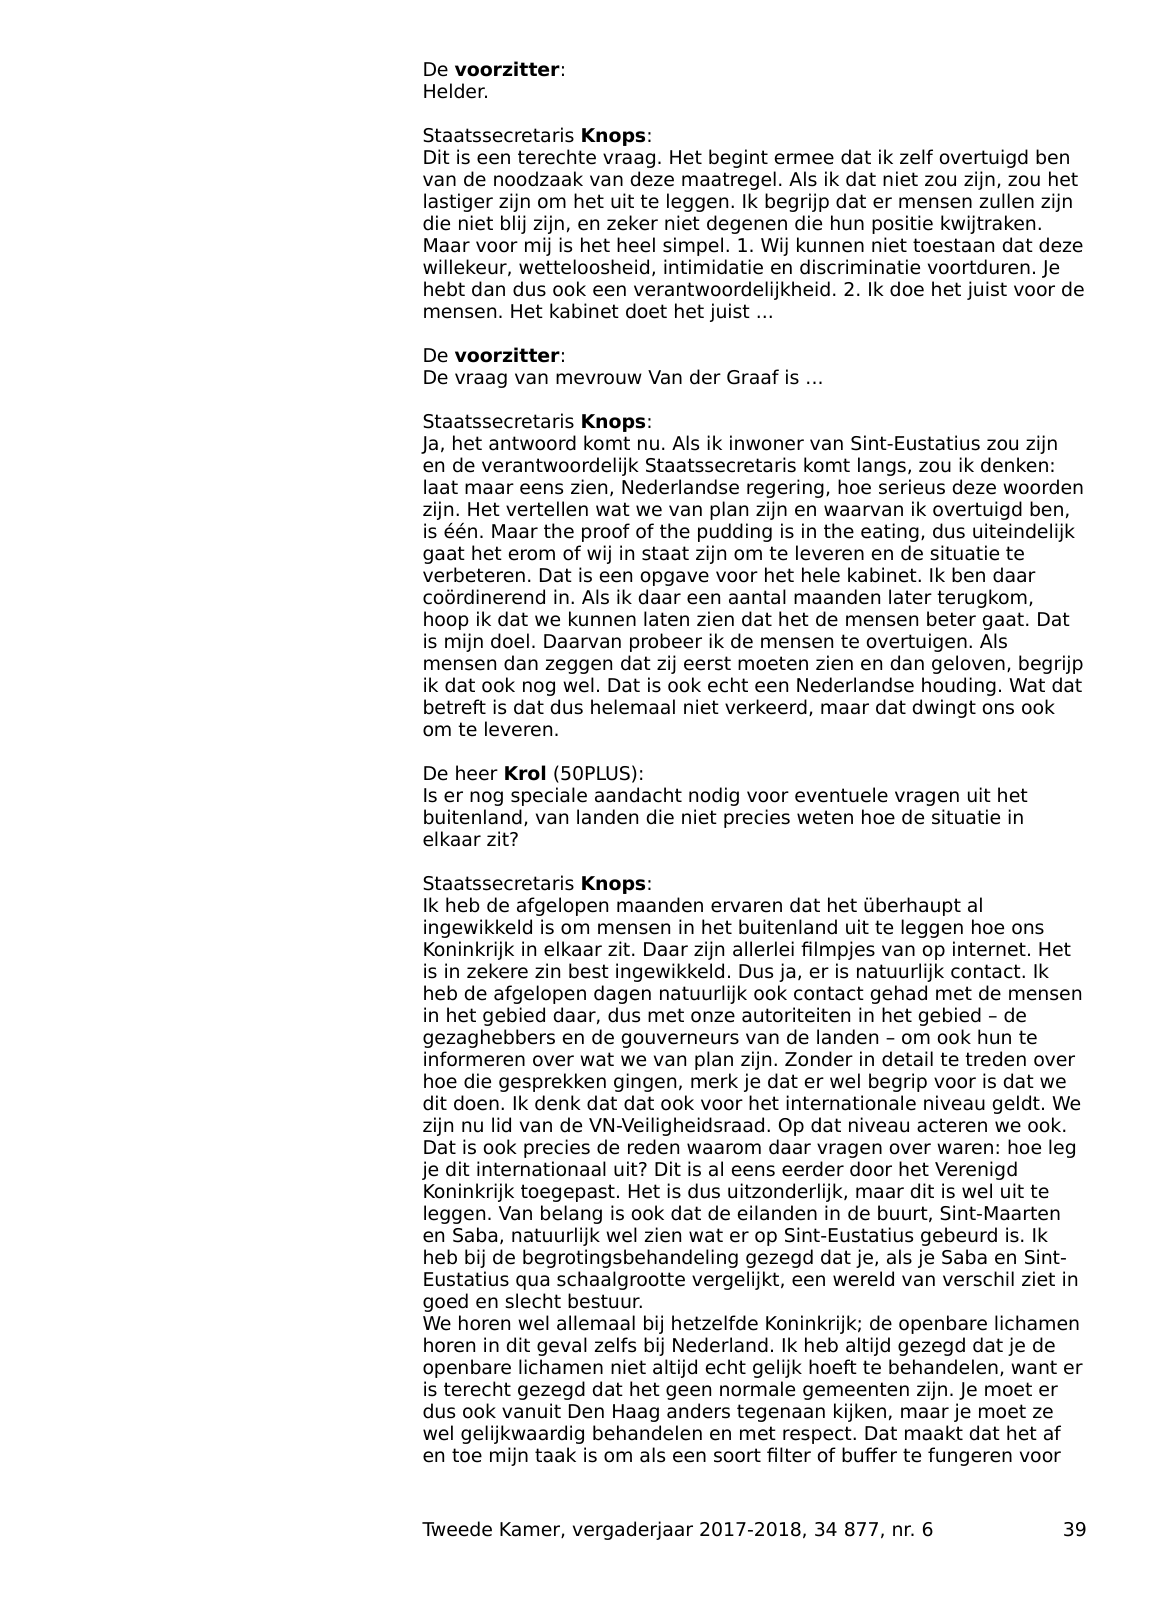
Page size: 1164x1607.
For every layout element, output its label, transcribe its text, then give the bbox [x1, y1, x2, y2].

text De voorzitter: [422, 345, 1087, 367]
text Dit is een terechte vraag. Het begint ermee dat ik zelf overtuigd ben van de noodzaak van deze maatregel. Als ik dat niet zou zijn, zou het lastiger zijn om het uit te leggen. Ik begrijp dat er mensen zullen zijn die niet blij zijn, en zeker niet degenen die hun positie kwijtraken. Maar voor mij is het heel simpel. 1. Wij kunnen niet toestaan dat deze willekeur, wetteloosheid, intimidatie en discriminatie voortduren. Je hebt dan dus ook een verantwoordelijkheid. 2. Ik doe het juist voor de mensen. Het kabinet doet het juist ... [422, 147, 1087, 323]
text De vraag van mevrouw Van der Graaf is ... [422, 367, 1087, 389]
text Is er nog speciale aandacht nodig voor eventuele vragen uit het buitenland, van landen die niet precies weten hoe de situatie in elkaar zit? [422, 785, 1087, 851]
text De voorzitter: [422, 59, 1087, 81]
text Staatssecretaris Knops: [422, 125, 1087, 147]
text Staatssecretaris Knops: [422, 873, 1087, 895]
text Ja, het antwoord komt nu. Als ik inwoner van Sint-Eustatius zou zijn en de verantwoordelijk Staatssecretaris komt langs, zou ik denken: laat maar eens zien, Nederlandse regering, hoe serieus deze woorden zijn. Het vertellen wat we van plan zijn en waarvan ik overtuigd ben, is één. Maar the proof of the pudding is in the eating, dus uiteindelijk gaat het erom of wij in staat zijn om te leveren en de situatie te verbeteren. Dat is een opgave voor het hele kabinet. Ik ben daar coördinerend in. Als ik daar een aantal maanden later terugkom, hoop ik dat we kunnen laten zien dat het de mensen beter gaat. Dat is mijn doel. Daarvan probeer ik de mensen te overtuigen. Als mensen dan zeggen dat zij eerst moeten zien en dan geloven, begrijp ik dat ook nog wel. Dat is ook echt een Nederlandse houding. Wat dat betreft is dat dus helemaal niet verkeerd, maar dat dwingt ons ook om te leveren. [422, 433, 1087, 741]
text Helder. [422, 81, 1087, 103]
text Staatssecretaris Knops: [422, 411, 1087, 433]
text Ik heb de afgelopen maanden ervaren dat het überhaupt al ingewikkeld is om mensen in het buitenland uit te leggen hoe ons Koninkrijk in elkaar zit. Daar zijn allerlei filmpjes van op internet. Het is in zekere zin best ingewikkeld. Dus ja, er is natuurlijk contact. Ik heb de afgelopen dagen natuurlijk ook contact gehad met de mensen in het gebied daar, dus met onze autoriteiten in het gebied – de gezaghebbers en de gouverneurs van de landen – om ook hun te informeren over wat we van plan zijn. Zonder in detail te treden over hoe die gesprekken gingen, merk je dat er wel begrip voor is dat we dit doen. Ik denk dat dat ook voor het internationale niveau geldt. We zijn nu lid van de VN-Veiligheidsraad. Op dat niveau acteren we ook. Dat is ook precies de reden waarom daar vragen over waren: hoe leg je dit internationaal uit? Dit is al eens eerder door het Verenigd Koninkrijk toegepast. Het is dus uitzonderlijk, maar dit is wel uit te leggen. Van belang is ook dat de eilanden in de buurt, Sint-Maarten en Saba, natuurlijk wel zien wat er op Sint-Eustatius gebeurd is. Ik heb bij de begrotingsbehandeling gezegd dat je, als je Saba en Sint-Eustatius qua schaalgrootte vergelijkt, een wereld van verschil ziet in goed en slecht bestuur. [422, 895, 1087, 1313]
text We horen wel allemaal bij hetzelfde Koninkrijk; de openbare lichamen horen in dit geval zelfs bij Nederland. Ik heb altijd gezegd dat je de openbare lichamen niet altijd echt gelijk hoeft te behandelen, want er is terecht gezegd dat het geen normale gemeenten zijn. Je moet er dus ook vanuit Den Haag anders tegenaan kijken, maar je moet ze wel gelijkwaardig behandelen en met respect. Dat maakt dat het af en toe mijn taak is om als een soort filter of buffer te fungeren voor [422, 1313, 1087, 1467]
text De heer Krol (50PLUS): [422, 763, 1087, 785]
